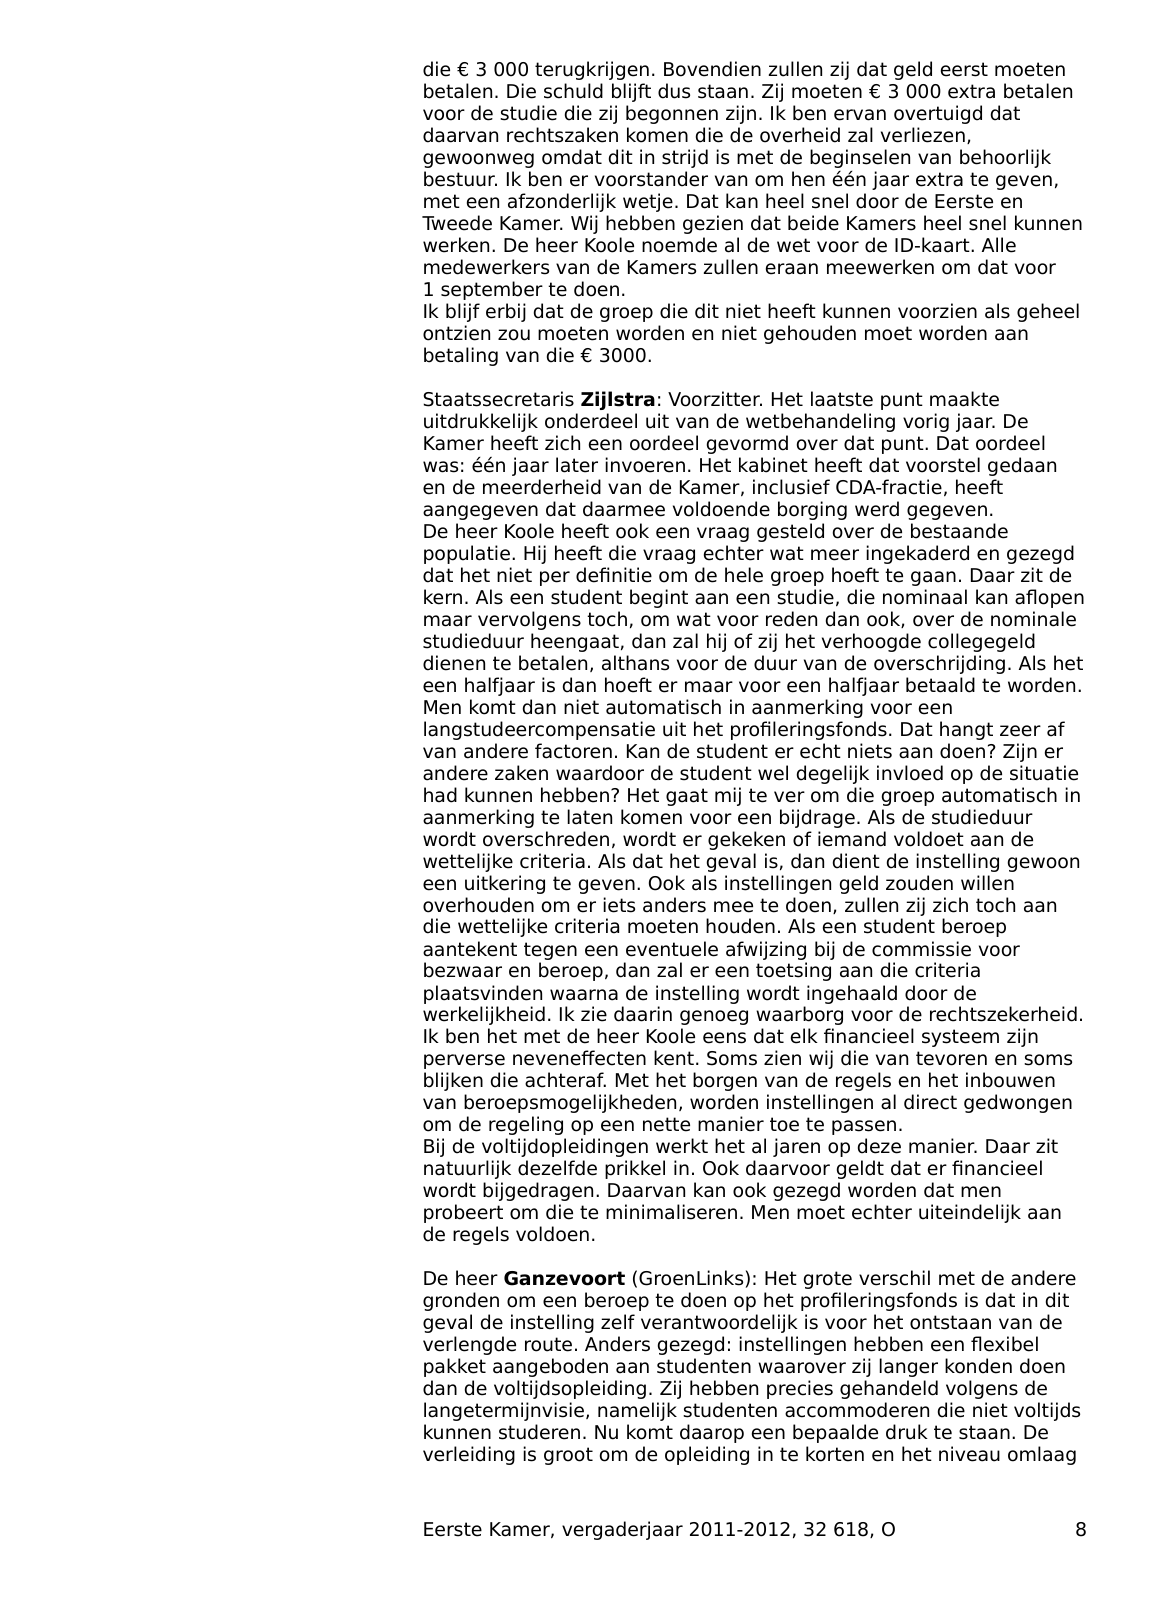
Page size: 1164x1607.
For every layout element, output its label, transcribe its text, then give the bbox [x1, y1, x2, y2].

text die € 3 000 terugkrijgen. Bovendien zullen zij dat geld eerst moeten betalen. Die schuld blijft dus staan. Zij moeten € 3 000 extra betalen voor de studie die zij begonnen zijn. Ik ben ervan overtuigd dat daarvan rechtszaken komen die de overheid zal verliezen, gewoonweg omdat dit in strijd is met de beginselen van behoorlijk bestuur. Ik ben er voorstander van om hen één jaar extra te geven, met een afzonderlijk wetje. Dat kan heel snel door de Eerste en Tweede Kamer. Wij hebben gezien dat beide Kamers heel snel kunnen werken. De heer Koole noemde al de wet voor de ID-kaart. Alle medewerkers van de Kamers zullen eraan meewerken om dat voor 1 september te doen. [422, 59, 1087, 301]
text De heer Koole heeft ook een vraag gesteld over de bestaande populatie. Hij heeft die vraag echter wat meer ingekaderd en gezegd dat het niet per definitie om de hele groep hoeft te gaan. Daar zit de kern. Als een student begint aan een studie, die nominaal kan aflopen maar vervolgens toch, om wat voor reden dan ook, over de nominale studieduur heengaat, dan zal hij of zij het verhoogde collegegeld dienen te betalen, althans voor de duur van de overschrijding. Als het een halfjaar is dan hoeft er maar voor een halfjaar betaald te worden. Men komt dan niet automatisch in aanmerking voor een langstudeercompensatie uit het profileringsfonds. Dat hangt zeer af van andere factoren. Kan de student er echt niets aan doen? Zijn er andere zaken waardoor de student wel degelijk invloed op de situatie had kunnen hebben? Het gaat mij te ver om die groep automatisch in aanmerking te laten komen voor een bijdrage. Als de studieduur wordt overschreden, wordt er gekeken of iemand voldoet aan de wettelijke criteria. Als dat het geval is, dan dient de instelling gewoon een uitkering te geven. Ook als instellingen geld zouden willen overhouden om er iets anders mee te doen, zullen zij zich toch aan die wettelijke criteria moeten houden. Als een student beroep aantekent tegen een eventuele afwijzing bij de commissie voor bezwaar en beroep, dan zal er een toetsing aan die criteria plaatsvinden waarna de instelling wordt ingehaald door de werkelijkheid. Ik zie daarin genoeg waarborg voor de rechtszekerheid. Ik ben het met de heer Koole eens dat elk financieel systeem zijn perverse neveneffecten kent. Soms zien wij die van tevoren en soms blijken die achteraf. Met het borgen van de regels en het inbouwen van beroepsmogelijkheden, worden instellingen al direct gedwongen om de regeling op een nette manier toe te passen. [422, 521, 1087, 1136]
text De heer Ganzevoort (GroenLinks): Het grote verschil met de andere gronden om een beroep te doen op het profileringsfonds is dat in dit geval de instelling zelf verantwoordelijk is voor het ontstaan van de verlengde route. Anders gezegd: instellingen hebben een flexibel pakket aangeboden aan studenten waarover zij langer konden doen dan de voltijdsopleiding. Zij hebben precies gehandeld volgens de langetermijnvisie, namelijk studenten accommoderen die niet voltijds kunnen studeren. Nu komt daarop een bepaalde druk te staan. De verleiding is groot om de opleiding in te korten en het niveau omlaag [422, 1268, 1087, 1466]
text Ik blijf erbij dat de groep die dit niet heeft kunnen voorzien als geheel ontzien zou moeten worden en niet gehouden moet worden aan betaling van die € 3000. [422, 301, 1087, 367]
text Bij de voltijdopleidingen werkt het al jaren op deze manier. Daar zit natuurlijk dezelfde prikkel in. Ook daarvoor geldt dat er financieel wordt bijgedragen. Daarvan kan ook gezegd worden dat men probeert om die te minimaliseren. Men moet echter uiteindelijk aan de regels voldoen. [422, 1136, 1087, 1246]
text Staatssecretaris Zijlstra: Voorzitter. Het laatste punt maakte uitdrukkelijk onderdeel uit van de wetbehandeling vorig jaar. De Kamer heeft zich een oordeel gevormd over dat punt. Dat oordeel was: één jaar later invoeren. Het kabinet heeft dat voorstel gedaan en de meerderheid van de Kamer, inclusief CDA-fractie, heeft aangegeven dat daarmee voldoende borging werd gegeven. [422, 389, 1087, 521]
